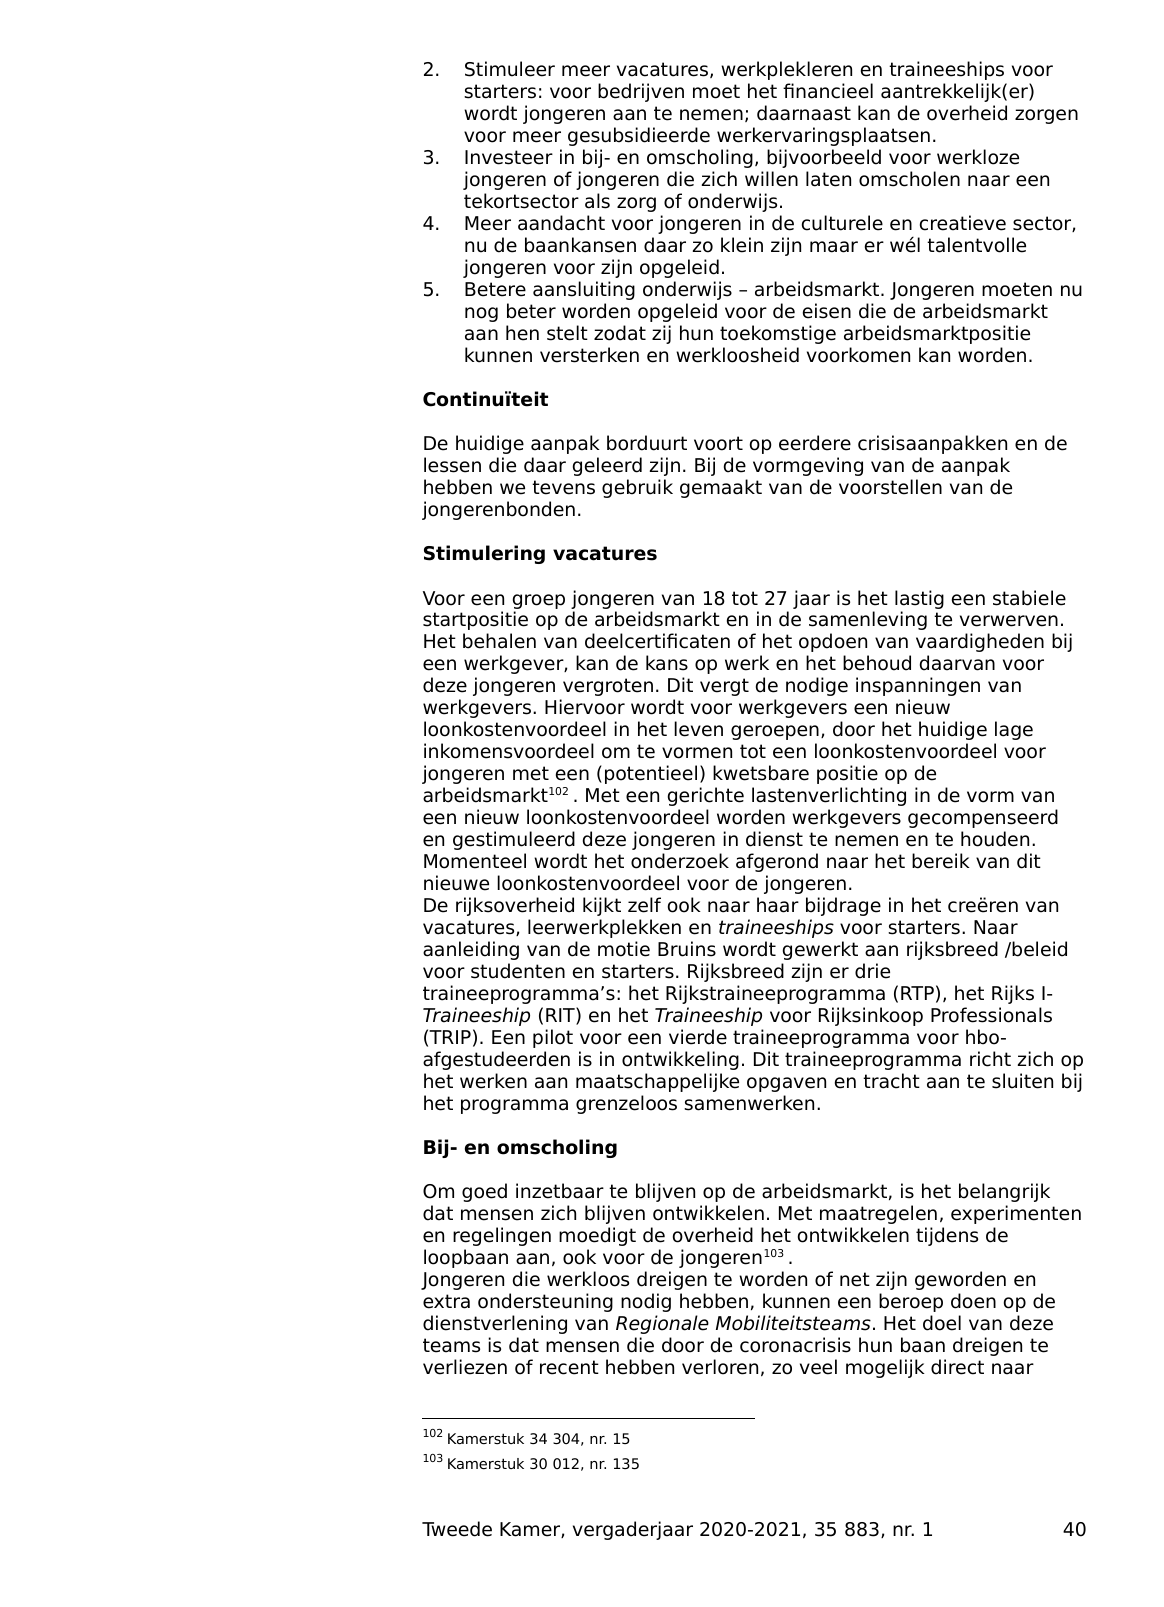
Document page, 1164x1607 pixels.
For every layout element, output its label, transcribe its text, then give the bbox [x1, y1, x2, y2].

subtitle Stimulering vacatures [422, 543, 1087, 565]
text De huidige aanpak borduurt voort op eerdere crisisaanpakken en de lessen die daar geleerd zijn. Bij de vormgeving van de aanpak hebben we tevens gebruik gemaakt van de voorstellen van de jongerenbonden. [422, 433, 1087, 521]
text De rijksoverheid kijkt zelf ook naar haar bijdrage in het creëren van vacatures, leerwerkplekken en traineeships voor starters. Naar aanleiding van de motie Bruins wordt gewerkt aan rijksbreed /beleid voor studenten en starters. Rijksbreed zijn er drie traineeprogramma’s: het Rijkstraineeprogramma (RTP), het Rijks I-Traineeship (RIT) en het Traineeship voor Rijksinkoop Professionals (TRIP). Een pilot voor een vierde traineeprogramma voor hbo-afgestudeerden is in ontwikkeling. Dit traineeprogramma richt zich op het werken aan maatschappelijke opgaven en tracht aan te sluiten bij het programma grenzeloos samenwerken. [422, 895, 1087, 1115]
text Kamerstuk 30 012, nr. 135 [422, 1452, 1087, 1474]
text 5. Betere aansluiting onderwijs – arbeidsmarkt. Jongeren moeten nu nog beter worden opgeleid voor de eisen die de arbeidsmarkt aan hen stelt zodat zij hun toekomstige arbeidsmarktpositie kunnen versterken en werkloosheid voorkomen kan worden. [422, 279, 1087, 367]
text Jongeren die werkloos dreigen te worden of net zijn geworden en extra ondersteuning nodig hebben, kunnen een beroep doen op de dienstverlening van Regionale Mobiliteitsteams. Het doel van deze teams is dat mensen die door de coronacrisis hun baan dreigen te verliezen of recent hebben verloren, zo veel mogelijk direct naar [422, 1269, 1087, 1379]
text 2. Stimuleer meer vacatures, werkplekleren en traineeships voor starters: voor bedrijven moet het financieel aantrekkelijk(er) wordt jongeren aan te nemen; daarnaast kan de overheid zorgen voor meer gesubsidieerde werkervaringsplaatsen. [422, 59, 1087, 147]
text 4. Meer aandacht voor jongeren in de culturele en creatieve sector, nu de baankansen daar zo klein zijn maar er wél talentvolle jongeren voor zijn opgeleid. [422, 213, 1087, 279]
subtitle Bij- en omscholing [422, 1137, 1087, 1159]
text Om goed inzetbaar te blijven op de arbeidsmarkt, is het belangrijk dat mensen zich blijven ontwikkelen. Met maatregelen, experimenten en regelingen moedigt de overheid het ontwikkelen tijdens de loopbaan aan, ook voor de jongeren. [422, 1181, 1087, 1269]
text Voor een groep jongeren van 18 tot 27 jaar is het lastig een stabiele startpositie op de arbeidsmarkt en in de samenleving te verwerven. Het behalen van deelcertificaten of het opdoen van vaardigheden bij een werkgever, kan de kans op werk en het behoud daarvan voor deze jongeren vergroten. Dit vergt de nodige inspanningen van werkgevers. Hiervoor wordt voor werkgevers een nieuw loonkostenvoordeel in het leven geroepen, door het huidige lage inkomensvoordeel om te vormen tot een loonkostenvoordeel voor jongeren met een (potentieel) kwetsbare positie op de arbeidsmarkt. Met een gerichte lastenverlichting in de vorm van een nieuw loonkostenvoordeel worden werkgevers gecompenseerd en gestimuleerd deze jongeren in dienst te nemen en te houden. Momenteel wordt het onderzoek afgerond naar het bereik van dit nieuwe loonkostenvoordeel voor de jongeren. [422, 587, 1087, 895]
text 3. Investeer in bij- en omscholing, bijvoorbeeld voor werkloze jongeren of jongeren die zich willen laten omscholen naar een tekortsector als zorg of onderwijs. [422, 147, 1087, 213]
subtitle Continuïteit [422, 389, 1087, 411]
text Kamerstuk 34 304, nr. 15 [422, 1427, 1087, 1449]
